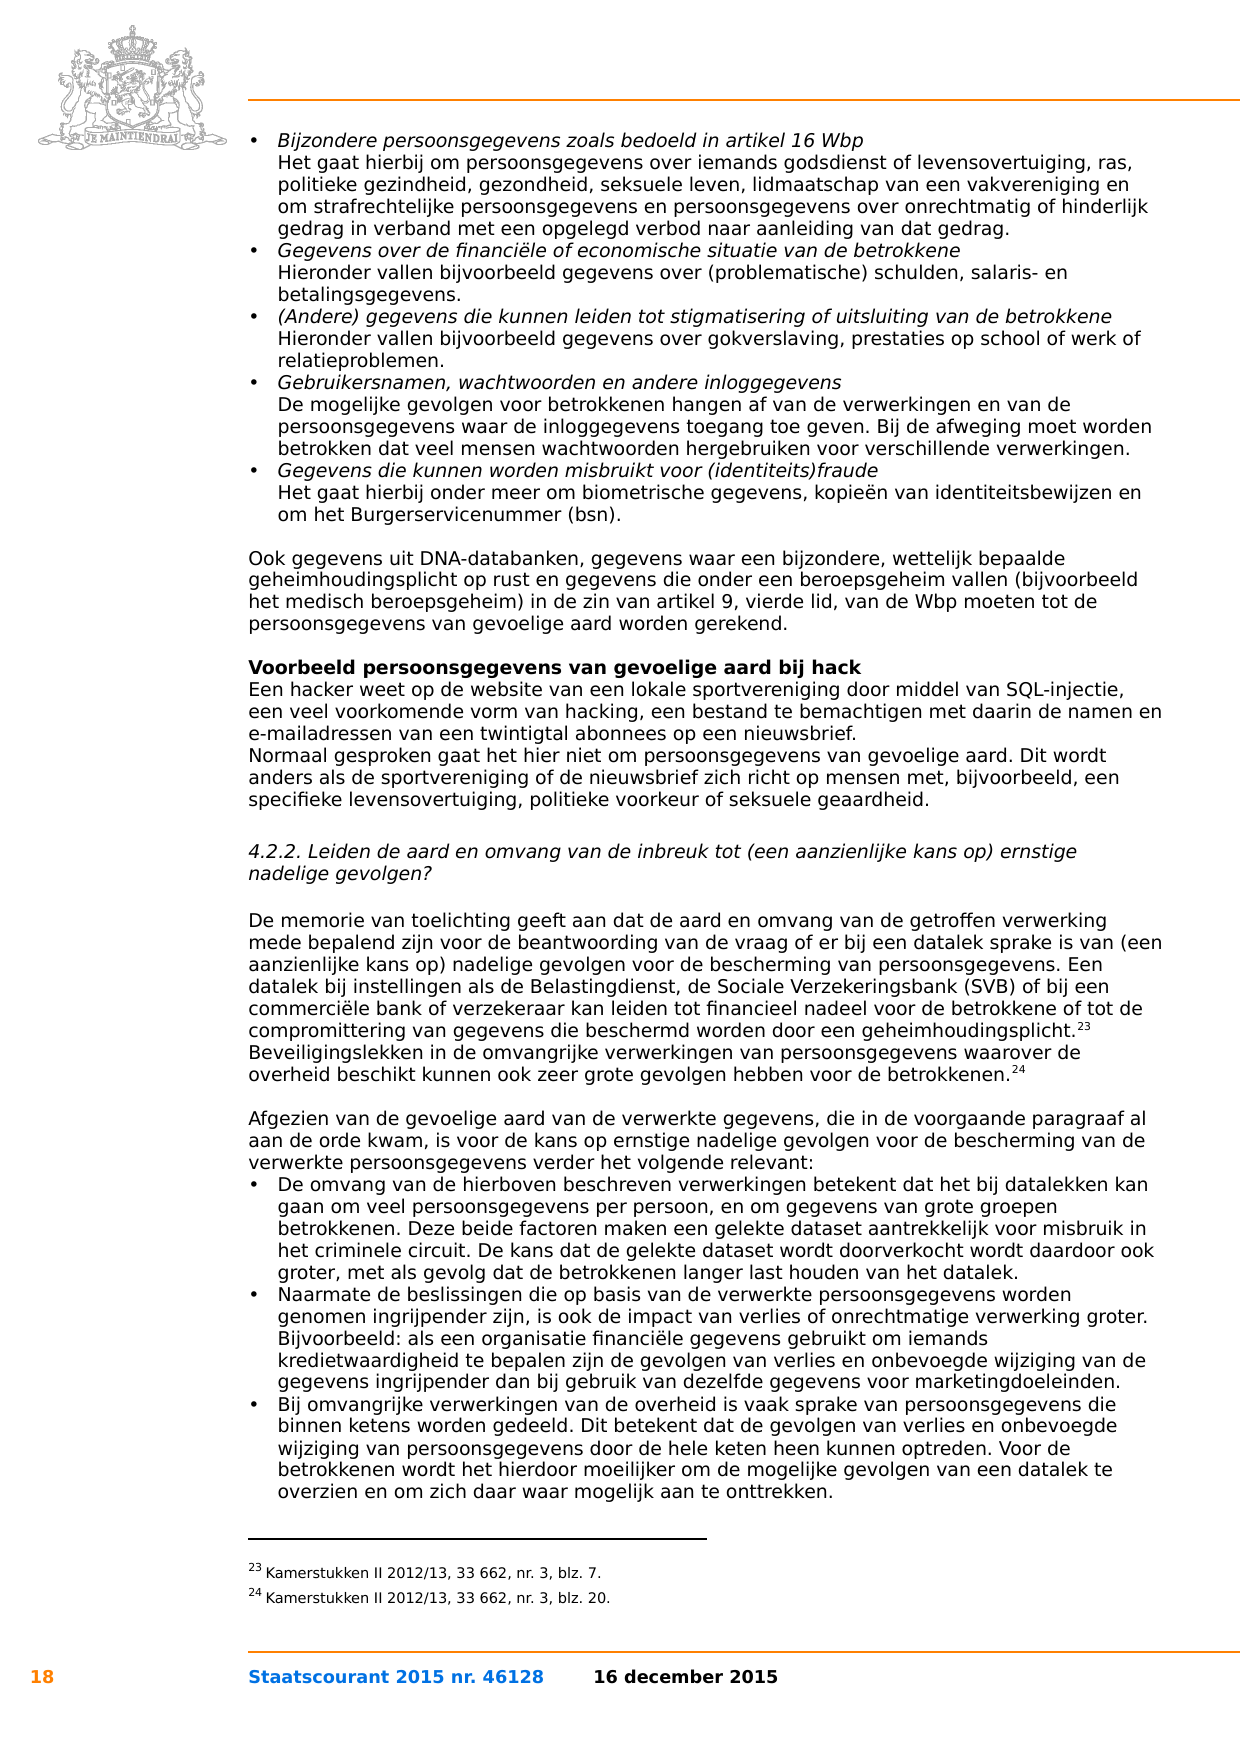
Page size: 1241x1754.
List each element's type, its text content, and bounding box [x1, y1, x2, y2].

text • Bij omvangrijke verwerkingen van de overheid is vaak sprake van persoonsgegevens die binnen ketens worden gedeeld. Dit betekent dat de gevolgen van verlies en onbevoegde wijziging van persoonsgegevens door de hele keten heen kunnen optreden. Voor de betrokkenen wordt het hierdoor moeilijker om de mogelijke gevolgen van een datalek te overzien en om zich daar waar mogelijk aan te onttrekken. [248, 1393, 1163, 1503]
text • Bijzondere persoonsgegevens zoals bedoeld in artikel 16 Wbp [248, 130, 1163, 152]
text De memorie van toelichting geeft aan dat de aard en omvang van de getroffen verwerking mede bepalend zijn voor de beantwoording van de vraag of er bij een datalek sprake is van (een aanzienlijke kans op) nadelige gevolgen voor de bescherming van persoonsgegevens. Een datalek bij instellingen als de Belastingdienst, de Sociale Verzekeringsbank (SVB) of bij een commerciële bank of verzekeraar kan leiden tot financieel nadeel voor de betrokkene of tot de compromittering van gegevens die beschermd worden door een geheimhoudingsplicht. Beveiligingslekken in de omvangrijke verwerkingen van persoonsgegevens waarover de overheid beschikt kunnen ook zeer grote gevolgen hebben voor de betrokkenen. [248, 910, 1163, 1086]
text Hieronder vallen bijvoorbeeld gegevens over gokverslaving, prestaties op school of werk of relatieproblemen. [277, 328, 1163, 372]
text Het gaat hierbij om persoonsgegevens over iemands godsdienst of levensovertuiging, ras, politieke gezindheid, gezondheid, seksuele leven, lidmaatschap van een vakvereniging en om strafrechtelijke persoonsgegevens en persoonsgegevens over onrechtmatig of hinderlijk gedrag in verband met een opgelegd verbod naar aanleiding van dat gedrag. [277, 152, 1163, 240]
text • Naarmate de beslissingen die op basis van de verwerkte persoonsgegevens worden genomen ingrijpender zijn, is ook de impact van verlies of onrechtmatige verwerking groter. Bijvoorbeeld: als een organisatie financiële gegevens gebruikt om iemands kredietwaardigheid te bepalen zijn de gevolgen van verlies en onbevoegde wijziging van de gegevens ingrijpender dan bij gebruik van dezelfde gegevens voor marketingdoeleinden. [248, 1283, 1163, 1393]
text • De omvang van de hierboven beschreven verwerkingen betekent dat het bij datalekken kan gaan om veel persoonsgegevens per persoon, en om gegevens van grote groepen betrokkenen. Deze beide factoren maken een gelekte dataset aantrekkelijk voor misbruik in het criminele circuit. De kans dat de gelekte dataset wordt doorverkocht wordt daardoor ook groter, met als gevolg dat de betrokkenen langer last houden van het datalek. [248, 1174, 1163, 1283]
text Kamerstukken II 2012/13, 33 662, nr. 3, blz. 20. [248, 1586, 1163, 1608]
text Normaal gesproken gaat het hier niet om persoonsgegevens van gevoelige aard. Dit wordt anders als de sportvereniging of de nieuwsbrief zich richt op mensen met, bijvoorbeeld, een specifieke levensovertuiging, politieke voorkeur of seksuele geaardheid. [248, 745, 1163, 811]
text • Gegevens over de financiële of economische situatie van de betrokkene [248, 240, 1163, 262]
text • (Andere) gegevens die kunnen leiden tot stigmatisering of uitsluiting van de betrokkene [248, 306, 1163, 328]
text Kamerstukken II 2012/13, 33 662, nr. 3, blz. 7. [248, 1561, 1163, 1583]
text Een hacker weet op de website van een lokale sportvereniging door middel van SQL-injectie, een veel voorkomende vorm van hacking, een bestand te bemachtigen met daarin de namen en e-mailadressen van een twintigtal abonnees op een nieuwsbrief. [248, 679, 1163, 745]
subtitle 4.2.2. Leiden de aard en omvang van de inbreuk tot (een aanzienlijke kans op) ernstige nadelige gevolgen? [248, 841, 1163, 885]
text Voorbeeld persoonsgegevens van gevoelige aard bij hack [248, 657, 1163, 679]
text • Gebruikersnamen, wachtwoorden en andere inloggegevens [248, 372, 1163, 394]
text • Gegevens die kunnen worden misbruikt voor (identiteits)fraude [248, 459, 1163, 482]
text Hieronder vallen bijvoorbeeld gegevens over (problematische) schulden, salaris- en betalingsgegevens. [277, 262, 1163, 306]
text Ook gegevens uit DNA-databanken, gegevens waar een bijzondere, wettelijk bepaalde geheimhoudingsplicht op rust en gegevens die onder een beroepsgeheim vallen (bijvoorbeeld het medisch beroepsgeheim) in de zin van artikel 9, vierde lid, van de Wbp moeten tot de persoonsgegevens van gevoelige aard worden gerekend. [248, 547, 1163, 635]
picture [38, 25, 227, 150]
text Afgezien van de gevoelige aard van de verwerkte gegevens, die in de voorgaande paragraaf al aan de orde kwam, is voor de kans op ernstige nadelige gevolgen voor de bescherming van de verwerkte persoonsgegevens verder het volgende relevant: [248, 1108, 1163, 1174]
text De mogelijke gevolgen voor betrokkenen hangen af van de verwerkingen en van de persoonsgegevens waar de inloggegevens toegang toe geven. Bij de afweging moet worden betrokken dat veel mensen wachtwoorden hergebruiken voor verschillende verwerkingen. [277, 394, 1163, 459]
text Het gaat hierbij onder meer om biometrische gegevens, kopieën van identiteitsbewijzen en om het Burgerservicenummer (bsn). [277, 482, 1163, 526]
